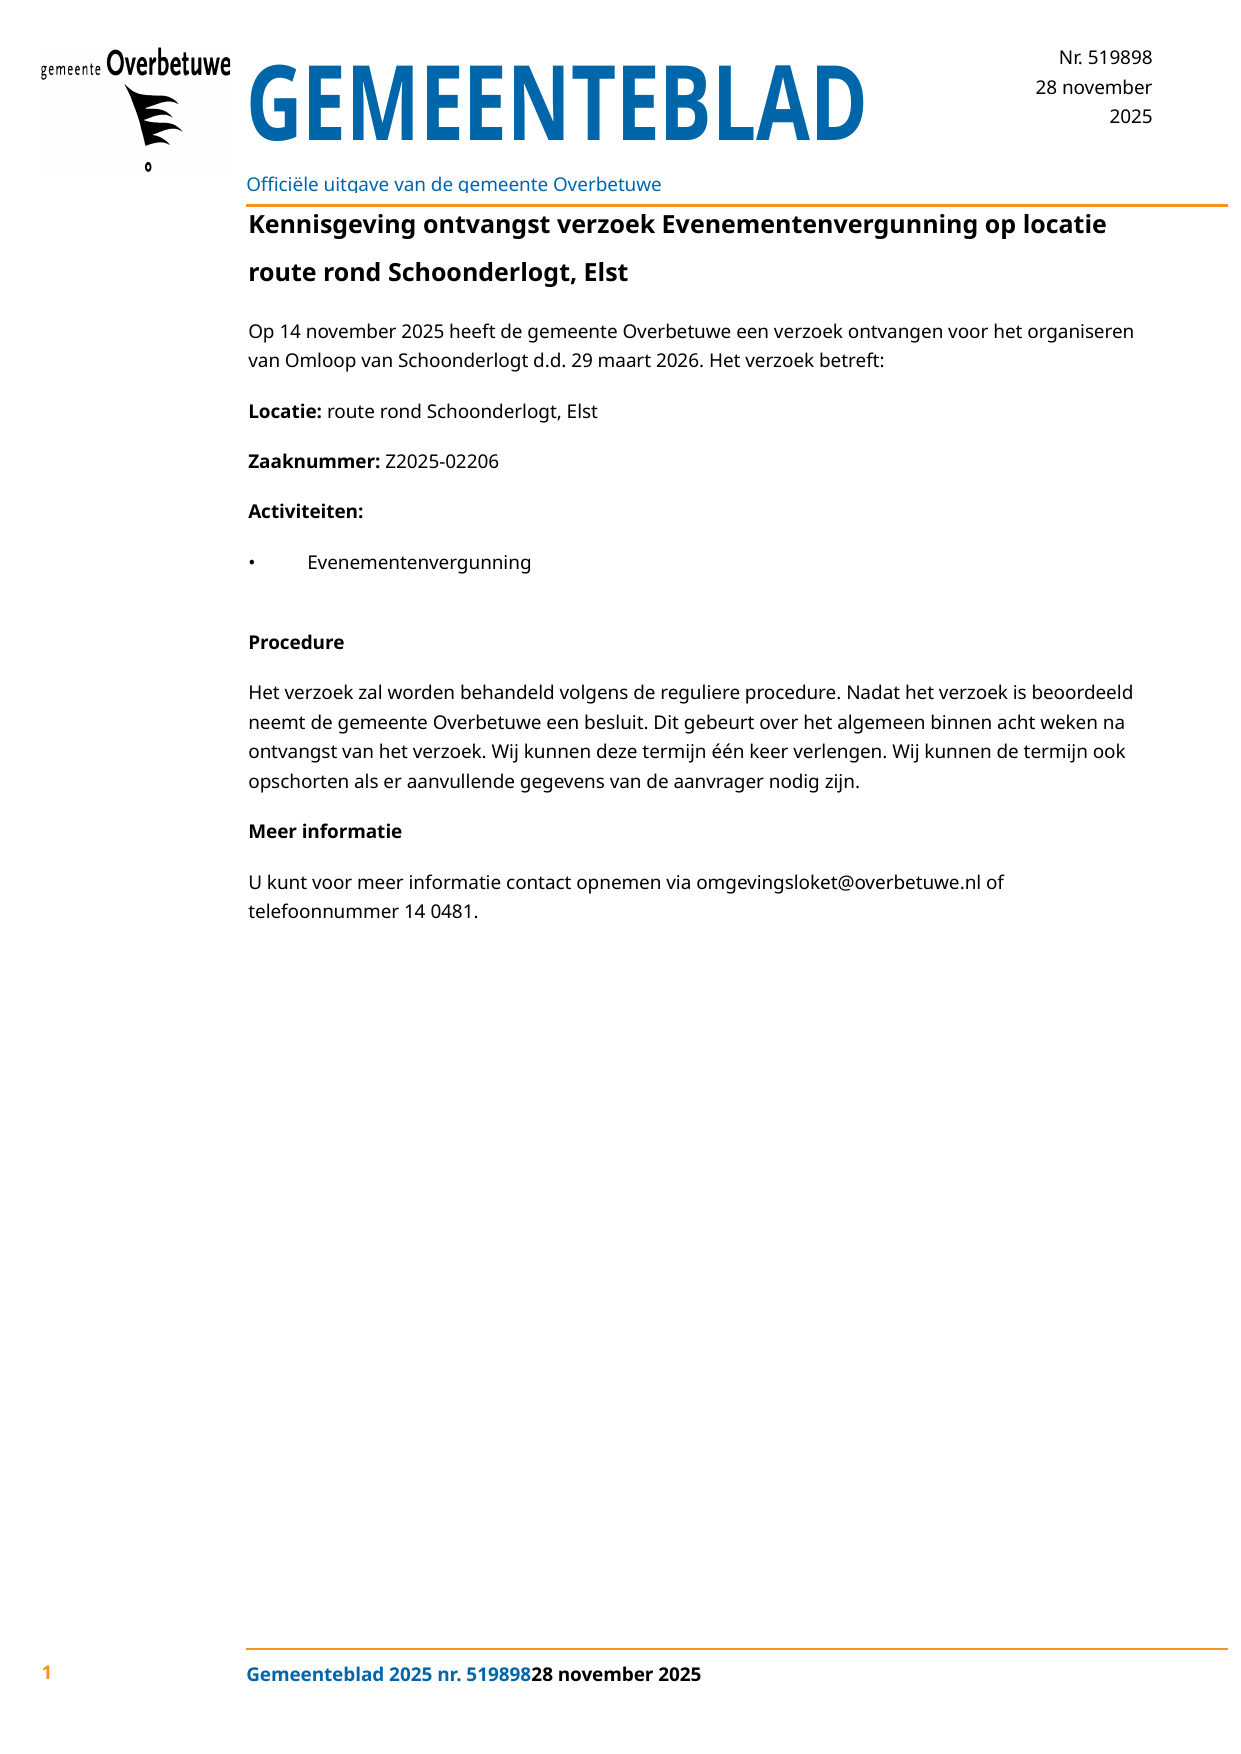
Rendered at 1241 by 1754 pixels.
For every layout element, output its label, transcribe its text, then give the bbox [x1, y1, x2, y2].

text Op 14 november 2025 heeft de gemeente Overbetuwe een verzoek ontvangen voor het organiseren van Omloop van Schoonderlogt d.d. 29 maart 2026. Het verzoek betreft: [248, 318, 1152, 373]
list Evenementenvergunning [248, 549, 1152, 575]
text Meer informatie [248, 819, 1152, 844]
text Zaaknummer: Z2025-02206 [248, 448, 1152, 474]
text Activiteiten: [248, 499, 1152, 524]
text Procedure [248, 629, 1152, 655]
text U kunt voor meer informatie contact opnemen via omgevingsloket@overbetuwe.nl of telefoonnummer 14 0481. [248, 869, 1152, 924]
text Het verzoek zal worden behandeld volgens de reguliere procedure. Nadat het verzoek is beoordeeld neemt de gemeente Overbetuwe een besluit. Dit gebeurt over het algemeen binnen acht weken na ontvangst van het verzoek. Wij kunnen deze termijn één keer verlengen. Wij kunnen de termijn ook opschorten als er aanvullende gegevens van de aanvrager nodig zijn. [248, 679, 1152, 794]
text Kennisgeving ontvangst verzoek Evenementenvergunning op locatie route rond Schoonderlogt, Elst [248, 207, 1152, 288]
text Locatie: route rond Schoonderlogt, Elst [248, 398, 1152, 424]
picture [41, 47, 231, 172]
